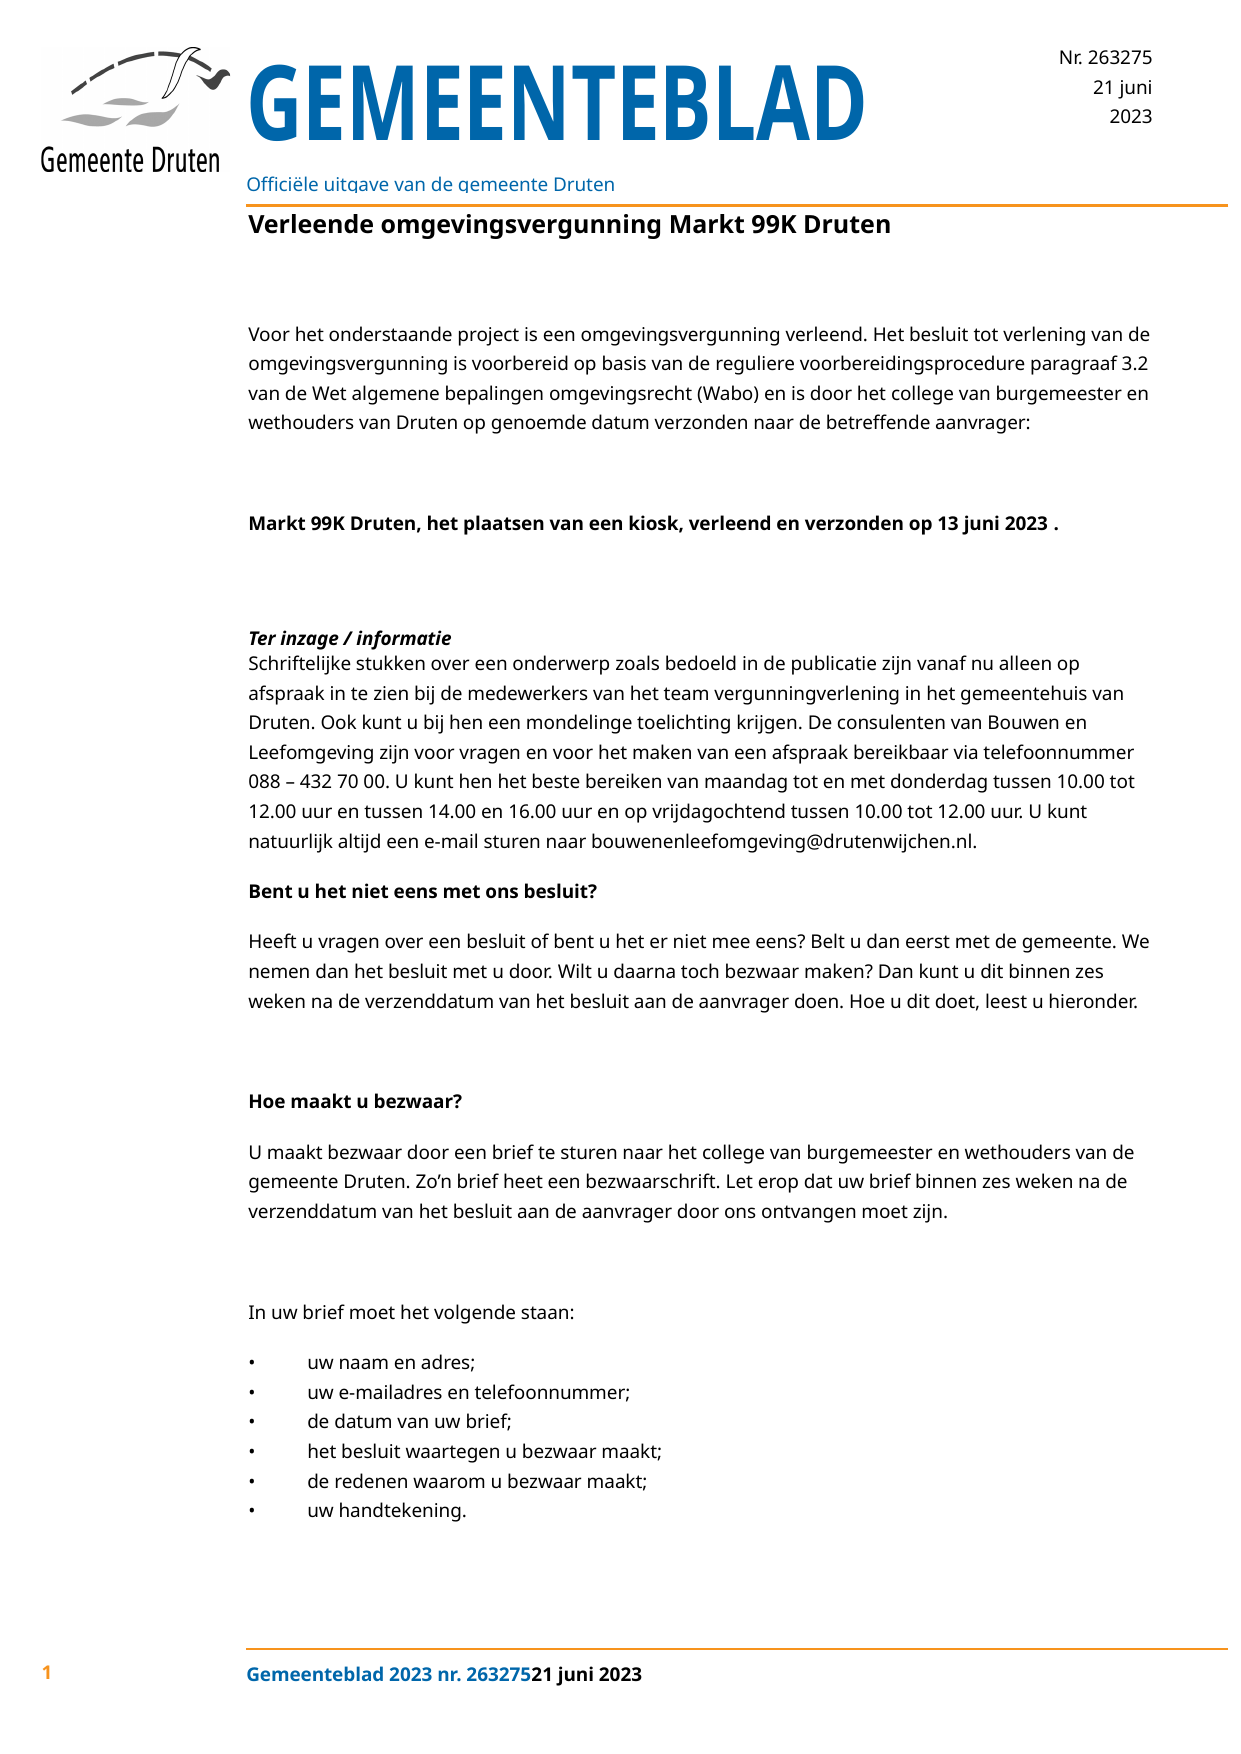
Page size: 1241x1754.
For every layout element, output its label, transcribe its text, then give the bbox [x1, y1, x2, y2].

text U maakt bezwaar door een brief te sturen naar het college van burgemeester en wethouders van de gemeente Druten. Zo’n brief heet een bezwaarschrift. Let erop dat uw brief binnen zes weken na de verzenddatum van het besluit aan de aanvrager door ons ontvangen moet zijn. [248, 1139, 1152, 1224]
text Verleende omgevingsvergunning Markt 99K Druten [248, 207, 1152, 241]
text In uw brief moet het volgende staan: [248, 1299, 1152, 1325]
text Schriftelijke stukken over een onderwerp zoals bedoeld in de publicatie zijn vanaf nu alleen op afspraak in te zien bij de medewerkers van het team vergunningverlening in het gemeentehuis van Druten. Ook kunt u bij hen een mondelinge toelichting krijgen. De consulenten van Bouwen en Leefomgeving zijn voor vragen en voor het maken van een afspraak bereikbaar via telefoonnummer 088 – 432 70 00. U kunt hen het beste bereiken van maandag tot en met donderdag tussen 10.00 tot 12.00 uur en tussen 14.00 en 16.00 uur en op vrijdagochtend tussen 10.00 tot 12.00 uur. U kunt natuurlijk altijd een e-mail sturen naar bouwenenleefomgeving@drutenwijchen.nl. [248, 650, 1152, 854]
picture [41, 47, 231, 172]
text Markt 99K Druten, het plaatsen van een kiosk, verleend en verzonden op 13 juni 2023 . [248, 510, 1152, 536]
text Voor het onderstaande project is een omgevingsvergunning verleend. Het besluit tot verlening van de omgevingsvergunning is voorbereid op basis van de reguliere voorbereidingsprocedure paragraaf 3.2 van de Wet algemene bepalingen omgevingsrecht (Wabo) en is door het college van burgemeester en wethouders van Druten op genoemde datum verzonden naar de betreffende aanvrager: [248, 321, 1152, 435]
text Ter inzage / informatie [248, 625, 1152, 650]
text Bent u het niet eens met ons besluit? [248, 878, 1152, 904]
list het besluit waartegen u bezwaar maakt; [248, 1438, 1152, 1464]
text Hoe maakt u bezwaar? [248, 1089, 1152, 1114]
list uw handtekening. [248, 1497, 1152, 1523]
text Heeft u vragen over een besluit of bent u het er niet mee eens? Belt u dan eerst met de gemeente. We nemen dan het besluit met u door. Wilt u daarna toch bezwaar maken? Dan kunt u dit binnen zes weken na de verzenddatum van het besluit aan de aanvrager doen. Hoe u dit doet, leest u hieronder. [248, 929, 1152, 1014]
list de redenen waarom u bezwaar maakt; [248, 1468, 1152, 1494]
list uw naam en adres; [248, 1349, 1152, 1375]
list uw e-mailadres en telefoonnummer; [248, 1379, 1152, 1405]
list de datum van uw brief; [248, 1409, 1152, 1434]
